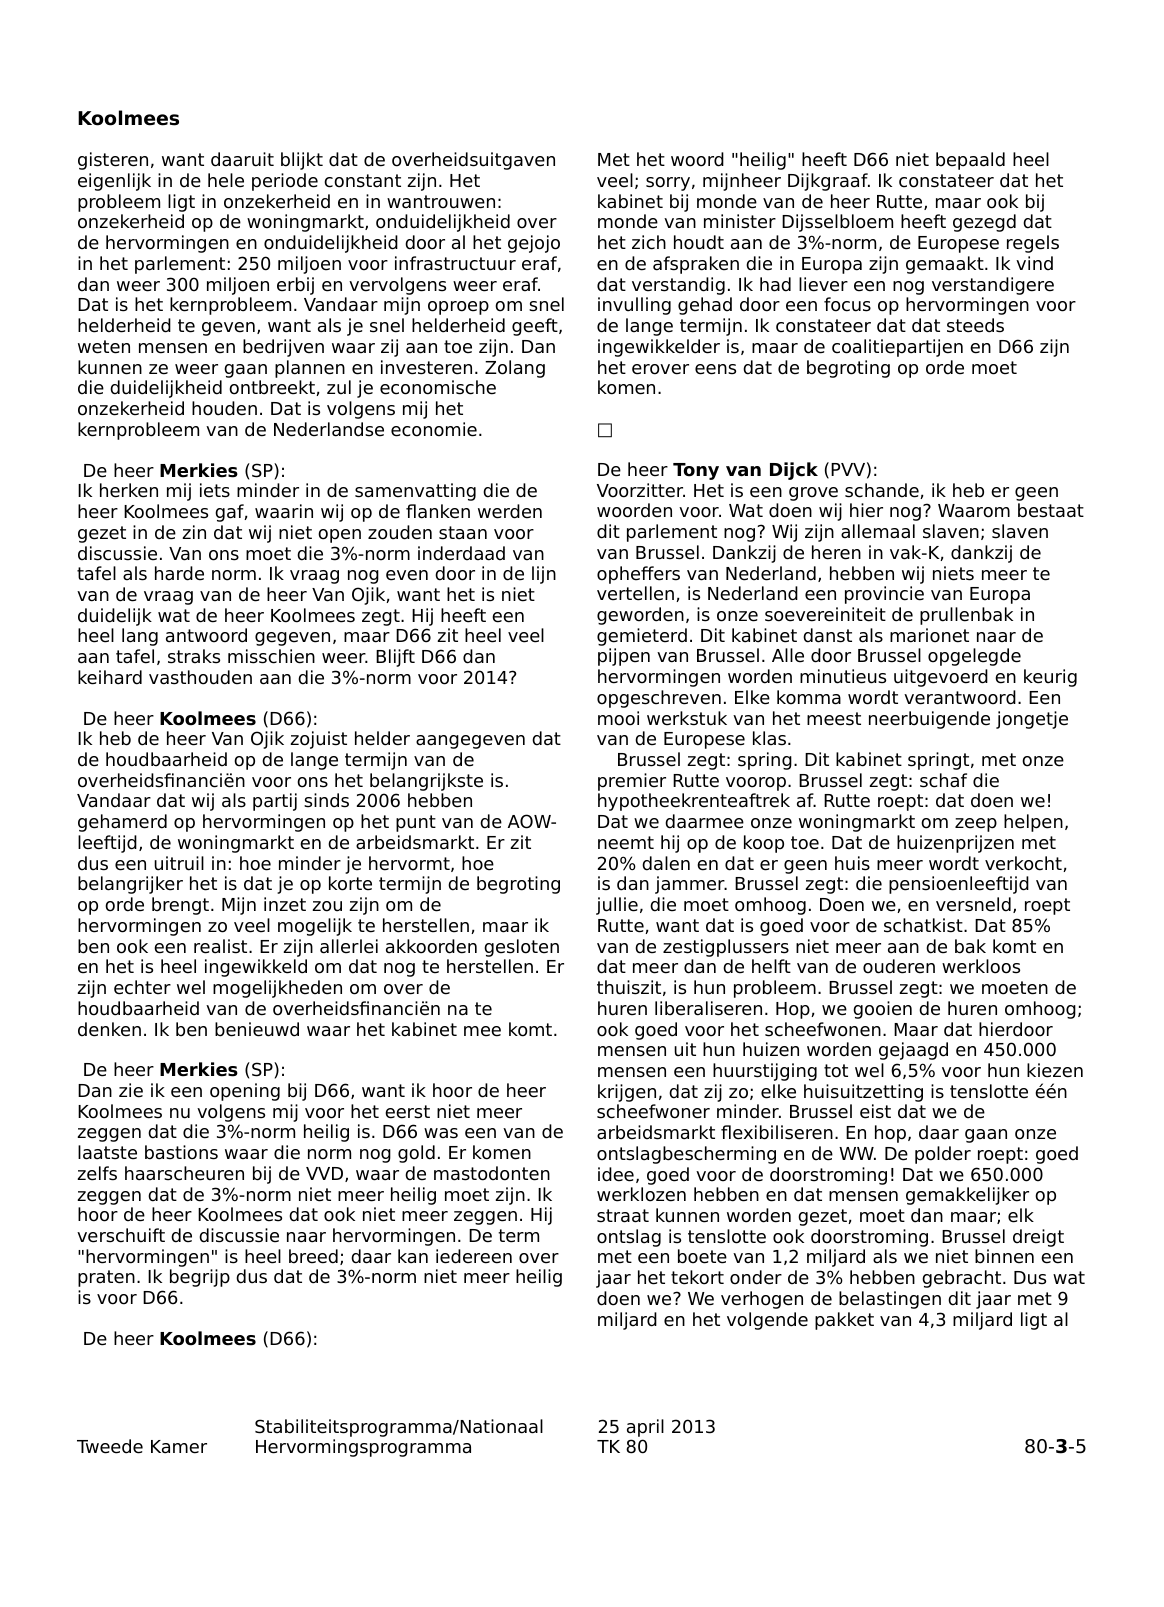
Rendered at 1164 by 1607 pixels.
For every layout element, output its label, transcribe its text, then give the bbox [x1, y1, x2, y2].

text Voorzitter. Het is een grove schande, ik heb er geen woorden voor. Wat doen wij hier nog? Waarom bestaat dit parlement nog? Wij zijn allemaal slaven; slaven van Brussel. Dankzij de heren in vak-K, dankzij de opheffers van Nederland, hebben wij niets meer te vertellen, is Nederland een provincie van Europa geworden, is onze soevereiniteit de prullenbak in gemieterd. Dit kabinet danst als marionet naar de pijpen van Brussel. Alle door Brussel opgelegde hervormingen worden minutieus uitgevoerd en keurig opgeschreven. Elke komma wordt verantwoord. Een mooi werkstuk van het meest neerbuigende jongetje van de Europese klas. [596, 480, 1087, 750]
text De heer Koolmees (D66): [77, 1329, 567, 1349]
text Brussel zegt: spring. Dit kabinet springt, met onze premier Rutte voorop. Brussel zegt: schaf die hypotheekrenteaftrek af. Rutte roept: dat doen we! Dat we daarmee onze woningmarkt om zeep helpen, neemt hij op de koop toe. Dat de huizenprijzen met 20% dalen en dat er geen huis meer wordt verkocht, is dan jammer. Brussel zegt: die pensioenleeftijd van jullie, die moet omhoog. Doen we, en versneld, roept Rutte, want dat is goed voor de schatkist. Dat 85% van de zestigplussers niet meer aan de bak komt en dat meer dan de helft van de ouderen werkloos thuiszit, is hun probleem. Brussel zegt: we moeten de huren liberaliseren. Hop, we gooien de huren omhoog; ook goed voor het scheefwonen. Maar dat hierdoor mensen uit hun huizen worden gejaagd en 450.000 mensen een huurstijging tot wel 6,5% voor hun kiezen krijgen, dat zij zo; elke huisuitzetting is tenslotte één scheefwoner minder. Brussel eist dat we de arbeidsmarkt flexibiliseren. En hop, daar gaan onze ontslagbescherming en de WW. De polder roept: goed idee, goed voor de doorstroming! Dat we 650.000 werklozen hebben en dat mensen gemakkelijker op straat kunnen worden gezet, moet dan maar; elk ontslag is tenslotte ook doorstroming. Brussel dreigt met een boete van 1,2 miljard als we niet binnen een jaar het tekort onder de 3% hebben gebracht. Dus wat doen we? We verhogen de belastingen dit jaar met 9 miljard en het volgende pakket van 4,3 miljard ligt al [596, 750, 1087, 1330]
text De heer Tony van Dijck (PVV): [596, 460, 1087, 480]
text □ [596, 419, 1087, 440]
text Dan zie ik een opening bij D66, want ik hoor de heer Koolmees nu volgens mij voor het eerst niet meer zeggen dat die 3%-norm heilig is. D66 was een van de laatste bastions waar die norm nog gold. Er komen zelfs haarscheuren bij de VVD, waar de mastodonten zeggen dat de 3%-norm niet meer heilig moet zijn. Ik hoor de heer Koolmees dat ook niet meer zeggen. Hij verschuift de discussie naar hervormingen. De term "hervormingen" is heel breed; daar kan iedereen over praten. Ik begrijp dus dat de 3%-norm niet meer heilig is voor D66. [77, 1081, 567, 1309]
text Ik heb de heer Van Ojik zojuist helder aangegeven dat de houdbaarheid op de lange termijn van de overheidsfinanciën voor ons het belangrijkste is. Vandaar dat wij als partij sinds 2006 hebben gehamerd op hervormingen op het punt van de AOW-leeftijd, de woningmarkt en de arbeidsmarkt. Er zit dus een uitruil in: hoe minder je hervormt, hoe belangrijker het is dat je op korte termijn de begroting op orde brengt. Mijn inzet zou zijn om de hervormingen zo veel mogelijk te herstellen, maar ik ben ook een realist. Er zijn allerlei akkoorden gesloten en het is heel ingewikkeld om dat nog te herstellen. Er zijn echter wel mogelijkheden om over de houdbaarheid van de overheidsfinanciën na te denken. Ik ben benieuwd waar het kabinet mee komt. [77, 729, 567, 1040]
text Ik herken mij iets minder in de samenvatting die de heer Koolmees gaf, waarin wij op de flanken werden gezet in de zin dat wij niet open zouden staan voor discussie. Van ons moet die 3%-norm inderdaad van tafel als harde norm. Ik vraag nog even door in de lijn van de vraag van de heer Van Ojik, want het is niet duidelijk wat de heer Koolmees zegt. Hij heeft een heel lang antwoord gegeven, maar D66 zit heel veel aan tafel, straks misschien weer. Blijft D66 dan keihard vasthouden aan die 3%-norm voor 2014? [77, 481, 567, 688]
text De heer Merkies (SP): [77, 460, 567, 481]
text Met het woord "heilig" heeft D66 niet bepaald heel veel; sorry, mijnheer Dijkgraaf. Ik constateer dat het kabinet bij monde van de heer Rutte, maar ook bij monde van minister Dijsselbloem heeft gezegd dat het zich houdt aan de 3%-norm, de Europese regels en de afspraken die in Europa zijn gemaakt. Ik vind dat verstandig. Ik had liever een nog verstandigere invulling gehad door een focus op hervormingen voor de lange termijn. Ik constateer dat dat steeds ingewikkelder is, maar de coalitiepartijen en D66 zijn het erover eens dat de begroting op orde moet komen. [596, 150, 1087, 399]
text De heer Merkies (SP): [77, 1060, 567, 1081]
text gisteren, want daaruit blijkt dat de overheidsuitgaven eigenlijk in de hele periode constant zijn. Het probleem ligt in onzekerheid en in wantrouwen: onzekerheid op de woningmarkt, onduidelijkheid over de hervormingen en onduidelijkheid door al het gejojo in het parlement: 250 miljoen voor infrastructuur eraf, dan weer 300 miljoen erbij en vervolgens weer eraf. Dat is het kernprobleem. Vandaar mijn oproep om snel helderheid te geven, want als je snel helderheid geeft, weten mensen en bedrijven waar zij aan toe zijn. Dan kunnen ze weer gaan plannen en investeren. Zolang die duidelijkheid ontbreekt, zul je economische onzekerheid houden. Dat is volgens mij het kernprobleem van de Nederlandse economie. [77, 150, 567, 440]
text De heer Koolmees (D66): [77, 708, 567, 729]
